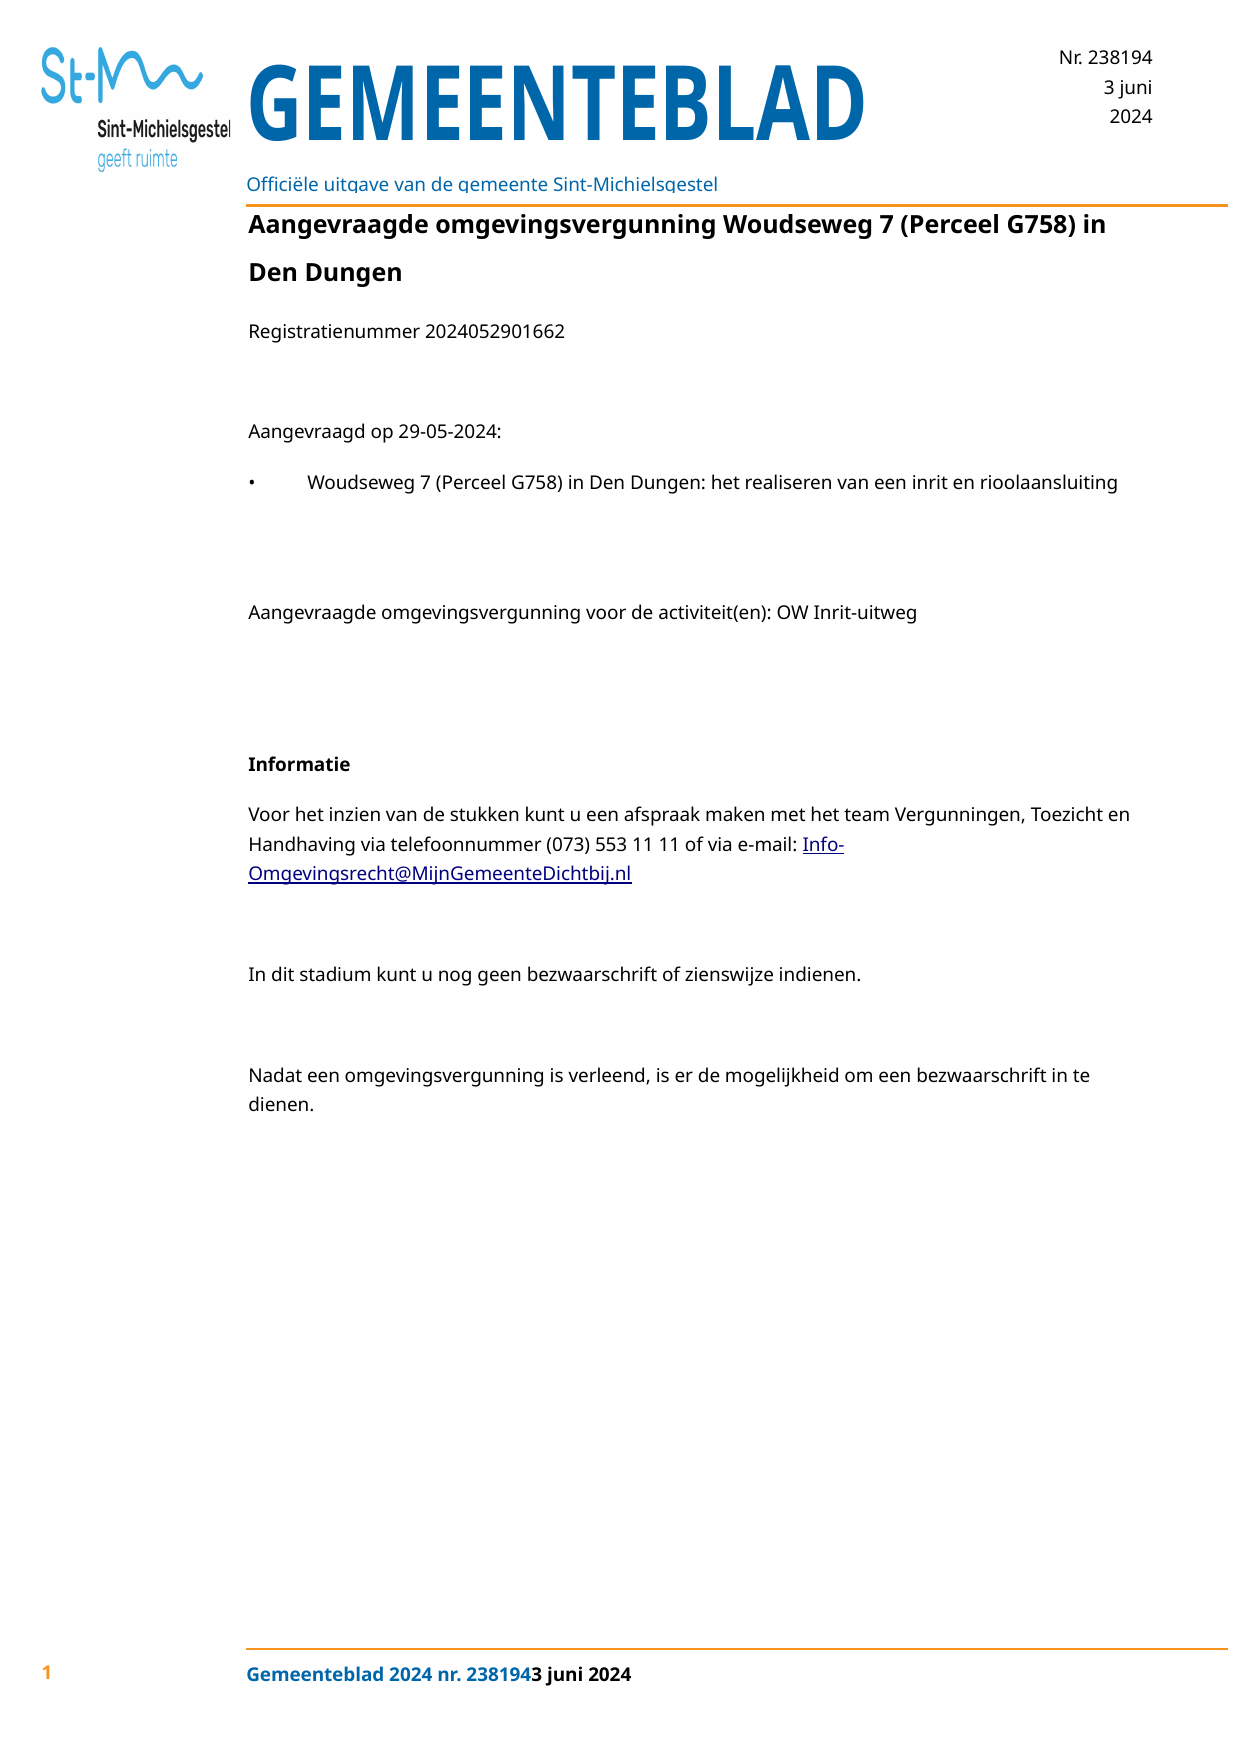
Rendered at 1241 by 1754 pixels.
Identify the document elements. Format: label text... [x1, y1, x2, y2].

text Voor het inzien van de stukken kunt u een afspraak maken met het team Vergunningen, Toezicht en Handhaving via telefoonnummer (073) 553 11 11 of via e-mail: Info-Omgevingsrecht@MijnGemeenteDichtbij.nl [248, 801, 1152, 886]
text In dit stadium kunt u nog geen bezwaarschrift of zienswijze indienen. [248, 961, 1152, 987]
text Aangevraagde omgevingsvergunning voor de activiteit(en): OW Inrit-uitweg [248, 599, 1152, 625]
list Woudseweg 7 (Perceel G758) in Den Dungen: het realiseren van een inrit en rioolaansluiting [248, 469, 1152, 495]
picture [41, 47, 231, 172]
text Aangevraagd op 29-05-2024: [248, 419, 1152, 444]
text Registratienummer 2024052901662 [248, 318, 1152, 344]
text Informatie [248, 751, 1152, 777]
text Aangevraagde omgevingsvergunning Woudseweg 7 (Perceel G758) in Den Dungen [248, 207, 1152, 288]
text Nadat een omgevingsvergunning is verleend, is er de mogelijkheid om een bezwaarschrift in te dienen. [248, 1062, 1152, 1117]
